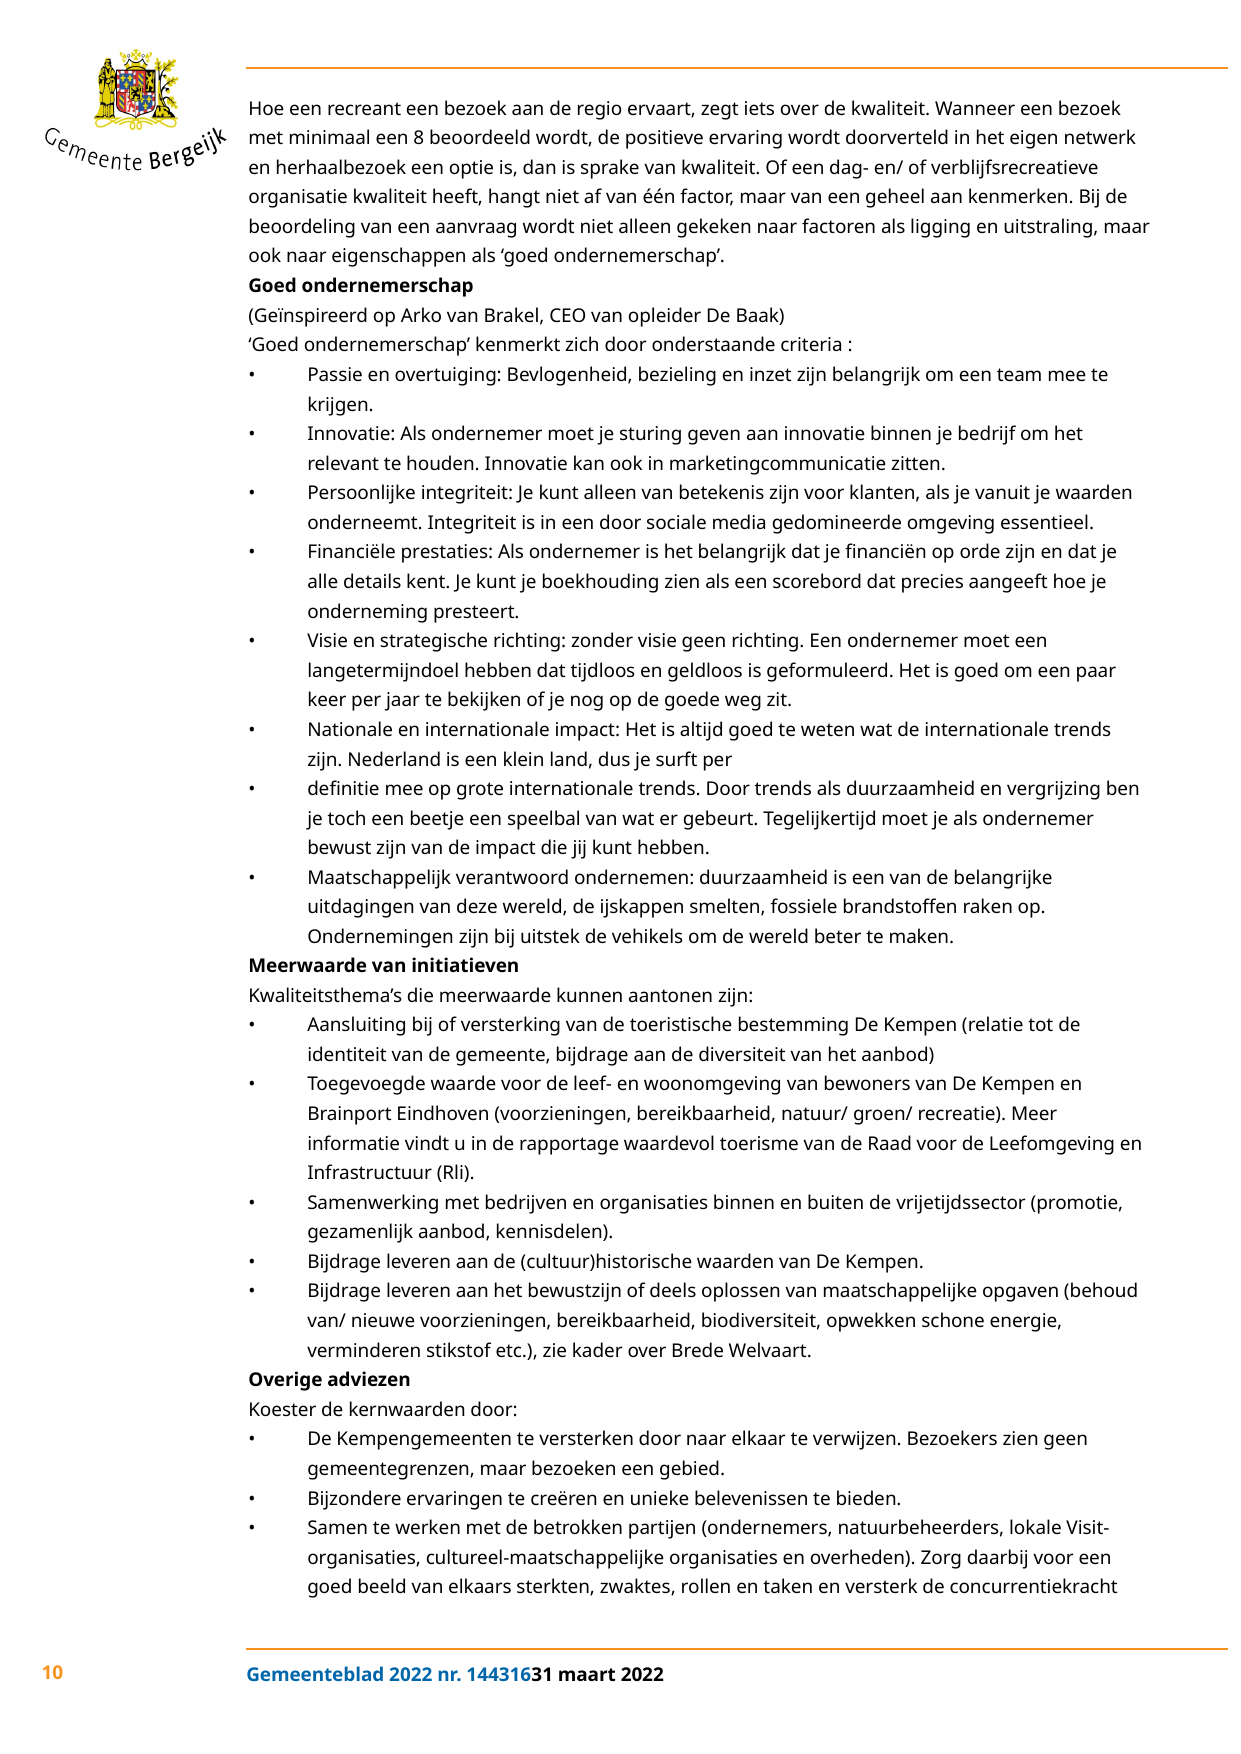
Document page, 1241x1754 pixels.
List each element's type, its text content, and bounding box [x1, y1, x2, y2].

list Aansluiting bij of versterking van de toeristische bestemming De Kempen (relatie tot de identiteit van de gemeente, bijdrage aan de diversiteit van het aanbod) [248, 1011, 1152, 1067]
text Meerwaarde van initiatieven [248, 952, 1152, 978]
table_header Goed ondernemerschap (Geïnspireerd op Arko van Brakel, CEO van opleider De Baak) ‘Goed ondernemerschap’ kenmerkt zich door onderstaande criteria : Passie en overtuiging: Bevlogenheid, bezieling en inzet zijn belangrijk om een team mee te krijgen. Innovatie: Als ondernemer moet je sturing geven aan innovatie binnen je bedrijf om het relevant te houden. Innovatie kan ook in marketingcommunicatie zitten. Persoonlijke integriteit: Je kunt alleen van betekenis zijn voor klanten, als je vanuit je waarden onderneemt. Integriteit is in een door sociale media gedomineerde omgeving essentieel. Financiële prestaties: Als ondernemer is het belangrijk dat je financiën op orde zijn en dat je alle details kent. Je kunt je boekhouding zien als een scorebord dat precies aangeeft hoe je onderneming presteert. Visie en strategische richting: zonder visie geen richting. Een ondernemer moet een langetermijndoel hebben dat tijdloos en geldloos is geformuleerd. Het is goed om een paar keer per jaar te bekijken of je nog op de goede weg zit. Nationale en internationale impact: Het is altijd goed te weten wat de internationale trends zijn. Nederland is een klein land, dus je surft per definitie mee op grote internationale trends. Door trends als duurzaamheid en vergrijzing ben je toch een beetje een speelbal van wat er gebeurt. Tegelijkertijd moet je als ondernemer bewust zijn van de impact die jij kunt hebben. Maatschappelijk verantwoord ondernemen: duurzaamheid is een van de belangrijke uitdagingen van deze wereld, de ijskappen smelten, fossiele brandstoffen raken op. Ondernemingen zijn bij uitstek de vehikels om de wereld beter te maken. [248, 273, 1152, 949]
text Hoe een recreant een bezoek aan de regio ervaart, zegt iets over de kwaliteit. Wanneer een bezoek met minimaal een 8 beoordeeld wordt, de positieve ervaring wordt doorverteld in het eigen netwerk en herhaalbezoek een optie is, dan is sprake van kwaliteit. Of een dag- en/ of verblijfsrecreatieve organisatie kwaliteit heeft, hangt niet af van één factor, maar van een geheel aan kenmerken. Bij de beoordeling van een aanvraag wordt niet alleen gekeken naar factoren als ligging en uitstraling, maar ook naar eigenschappen als ‘goed ondernemerschap’. [248, 95, 1152, 268]
text Overige adviezen [248, 1366, 1152, 1392]
list Samen te werken met de betrokken partijen (ondernemers, natuurbeheerders, lokale Visit-organisaties, cultureel-maatschappelijke organisaties en overheden). Zorg daarbij voor een goed beeld van elkaars sterkten, zwaktes, rollen en taken en versterk de concurrentiekracht [248, 1514, 1152, 1599]
list De Kempengemeenten te versterken door naar elkaar te verwijzen. Bezoekers zien geen gemeentegrenzen, maar bezoeken een gebied. [248, 1426, 1152, 1481]
text Kwaliteitsthema’s die meerwaarde kunnen aantonen zijn: [248, 982, 1152, 1007]
list Samenwerking met bedrijven en organisaties binnen en buiten de vrijetijdssector (promotie, gezamenlijk aanbod, kennisdelen). [248, 1189, 1152, 1244]
picture [41, 47, 231, 172]
text Koester de kernwaarden door: [248, 1396, 1152, 1422]
list Bijzondere ervaringen te creëren en unieke belevenissen te bieden. [248, 1485, 1152, 1510]
list Bijdrage leveren aan de (cultuur)historische waarden van De Kempen. [248, 1248, 1152, 1274]
list Toegevoegde waarde voor de leef- en woonomgeving van bewoners van De Kempen en Brainport Eindhoven (voorzieningen, bereikbaarheid, natuur/ groen/ recreatie). Meer informatie vindt u in de rapportage waardevol toerisme van de Raad voor de Leefomgeving en Infrastructuur (Rli). [248, 1071, 1152, 1185]
list Bijdrage leveren aan het bewustzijn of deels oplossen van maatschappelijke opgaven (behoud van/ nieuwe voorzieningen, bereikbaarheid, biodiversiteit, opwekken schone energie, verminderen stikstof etc.), zie kader over Brede Welvaart. [248, 1278, 1152, 1362]
